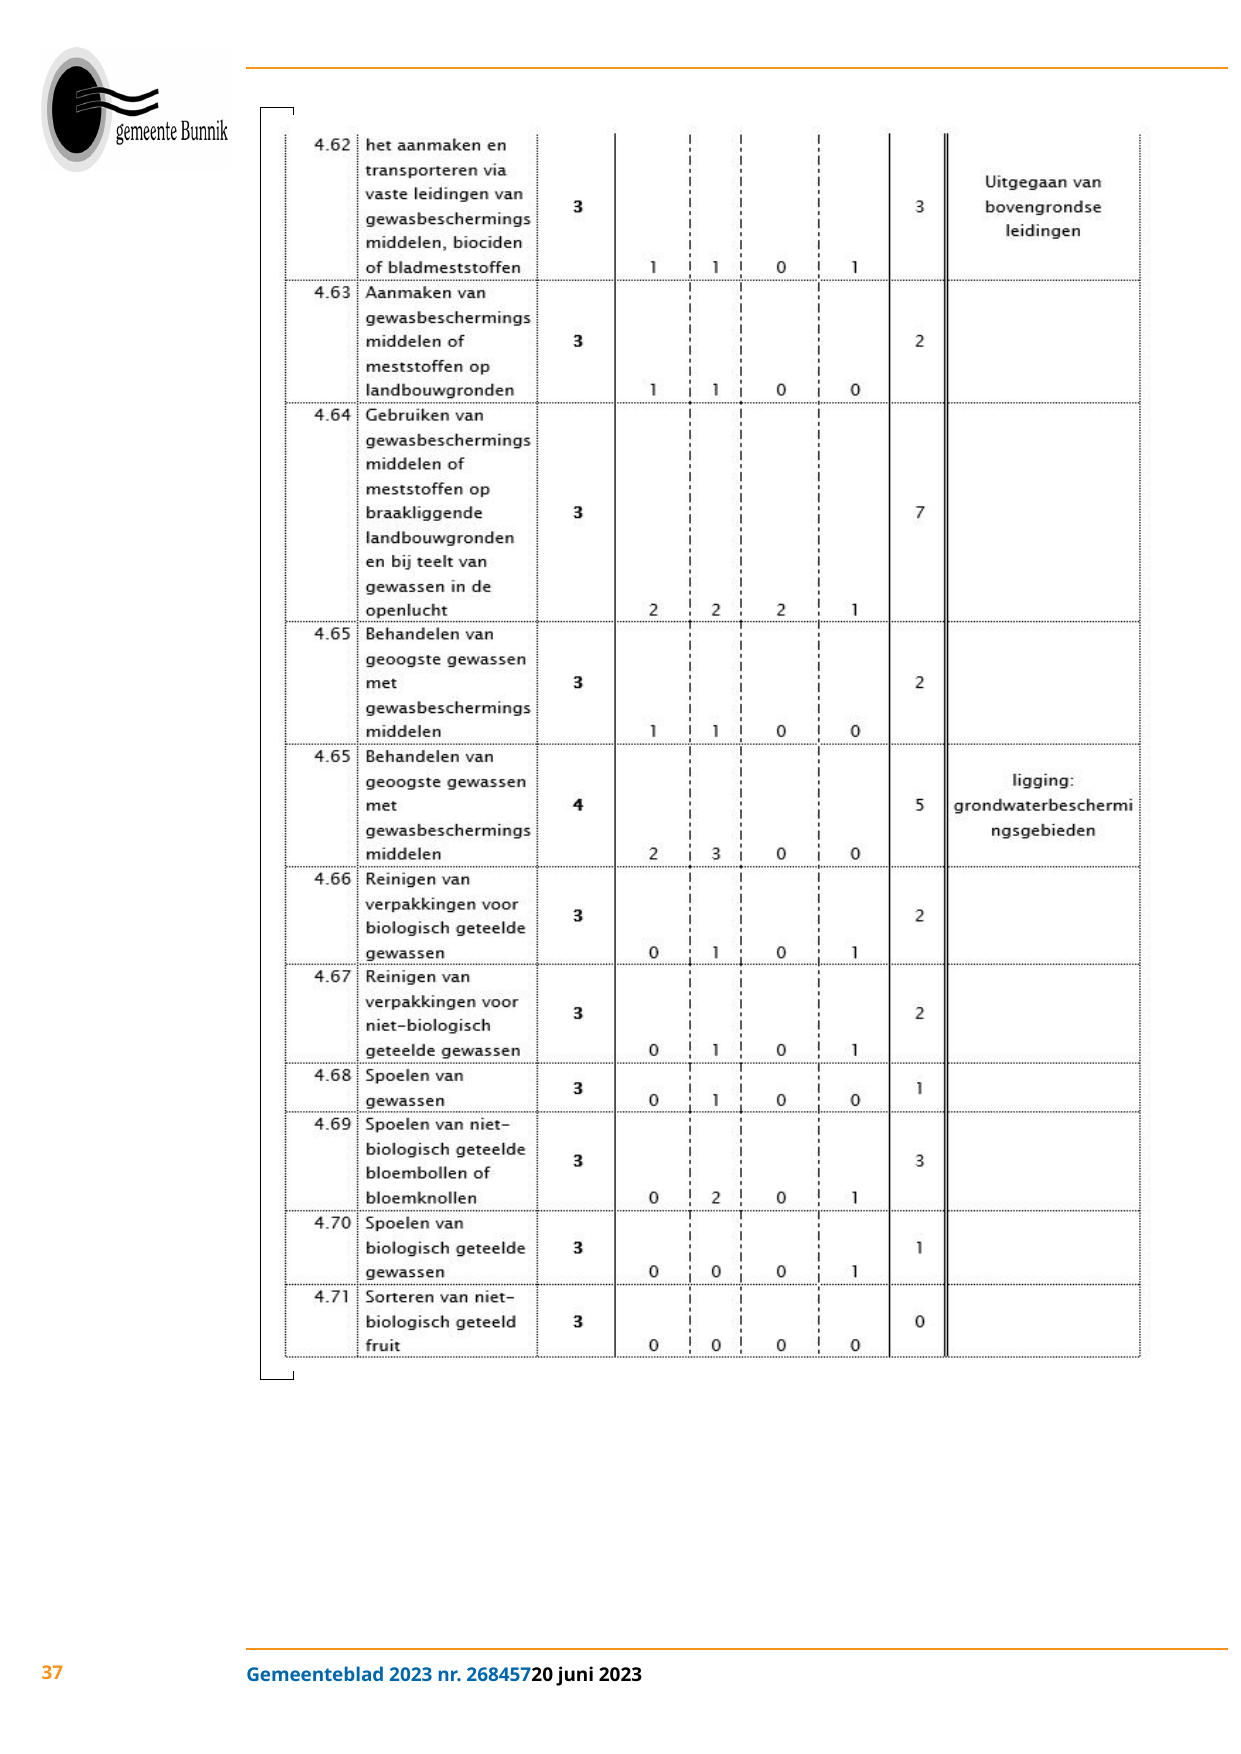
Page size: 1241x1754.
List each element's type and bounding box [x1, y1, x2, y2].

picture [268, 115, 1155, 1371]
picture [41, 47, 231, 172]
